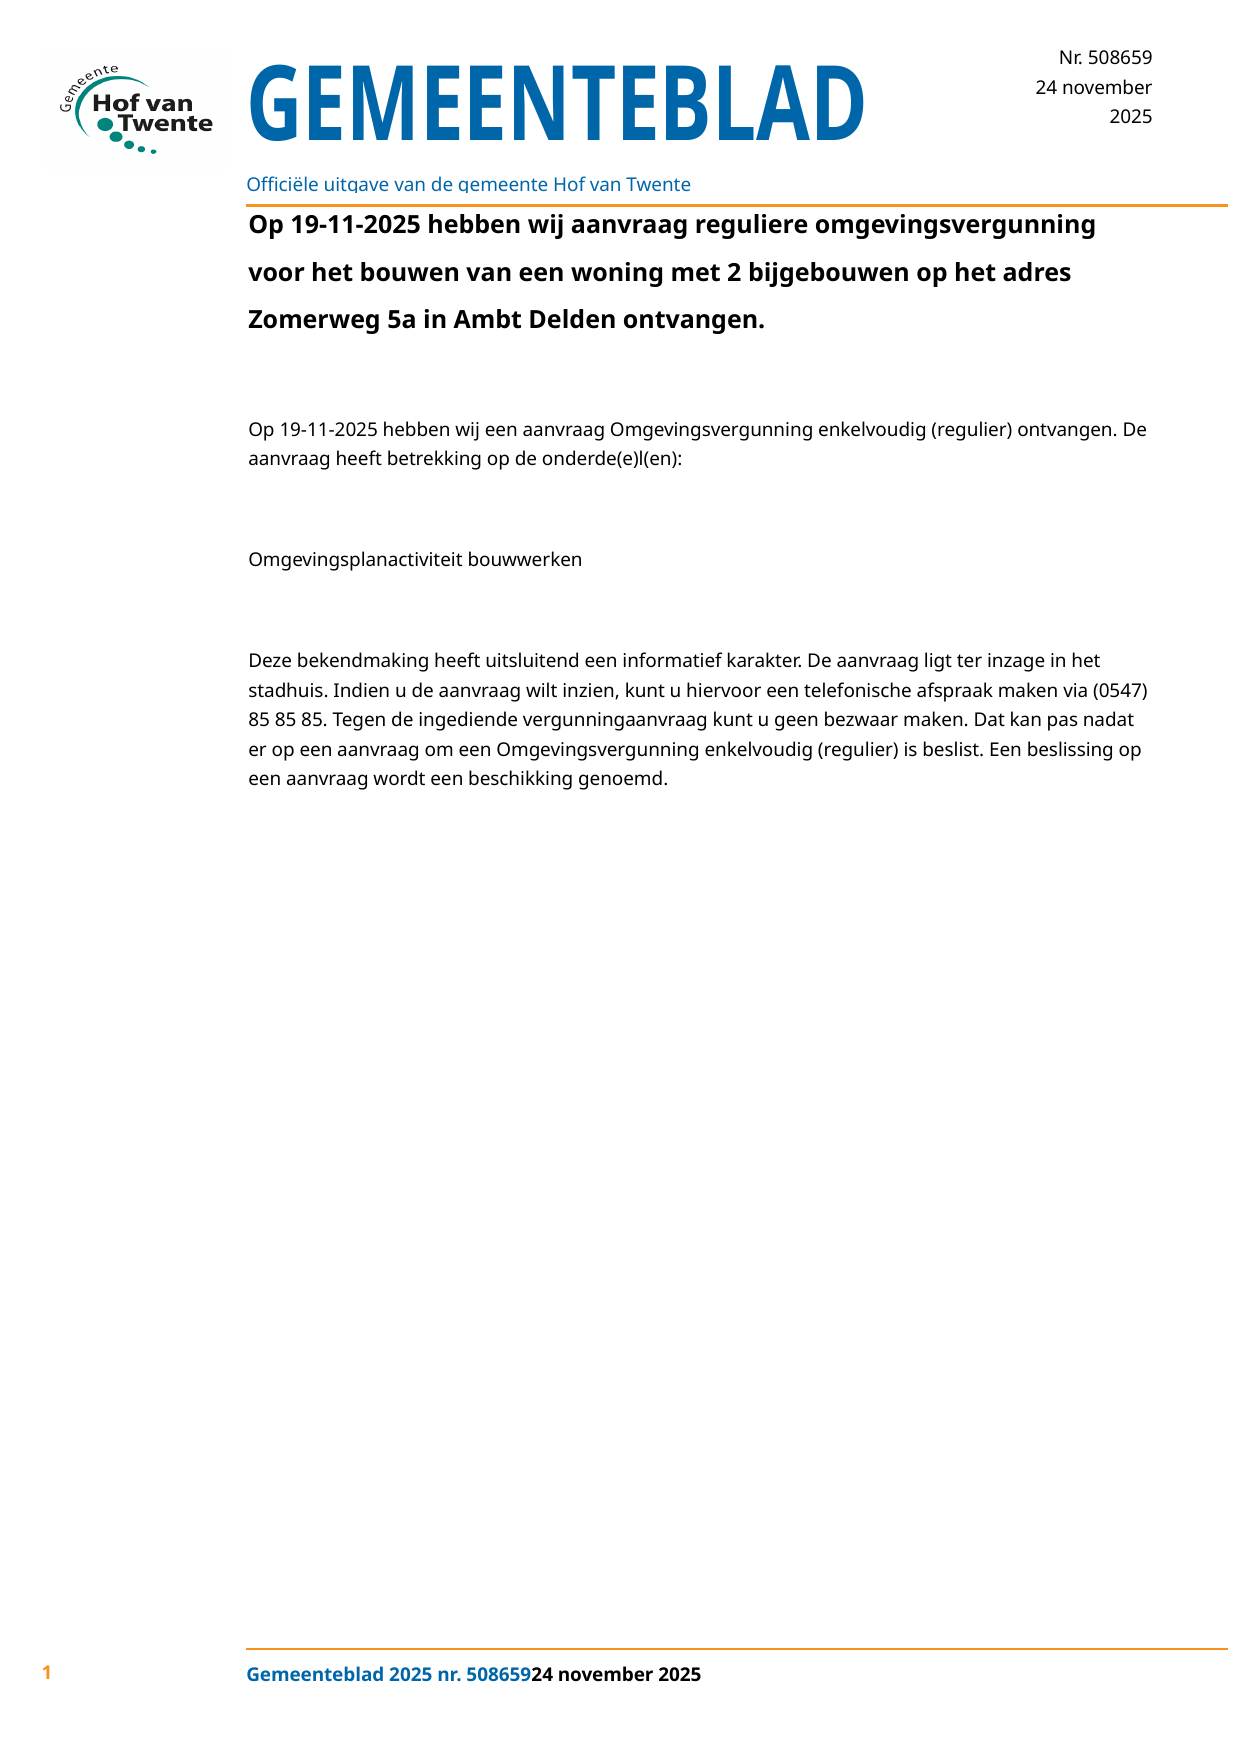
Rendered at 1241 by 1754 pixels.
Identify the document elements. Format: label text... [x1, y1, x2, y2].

text Deze bekendmaking heeft uitsluitend een informatief karakter. De aanvraag ligt ter inzage in het stadhuis. Indien u de aanvraag wilt inzien, kunt u hiervoor een telefonische afspraak maken via (0547) 85 85 85. Tegen de ingediende vergunningaanvraag kunt u geen bezwaar maken. Dat kan pas nadat er op een aanvraag om een Omgevingsvergunning enkelvoudig (regulier) is beslist. Een beslissing op een aanvraag wordt een beschikking genoemd. [248, 647, 1152, 791]
picture [41, 47, 231, 172]
text Op 19-11-2025 hebben wij aanvraag reguliere omgevingsvergunning voor het bouwen van een woning met 2 bijgebouwen op het adres Zomerweg 5a in Ambt Delden ontvangen. [248, 207, 1152, 336]
text Op 19-11-2025 hebben wij een aanvraag Omgevingsvergunning enkelvoudig (regulier) ontvangen. De aanvraag heeft betrekking op de onderde(e)l(en): [248, 416, 1152, 471]
text Omgevingsplanactiviteit bouwwerken [248, 546, 1152, 572]
